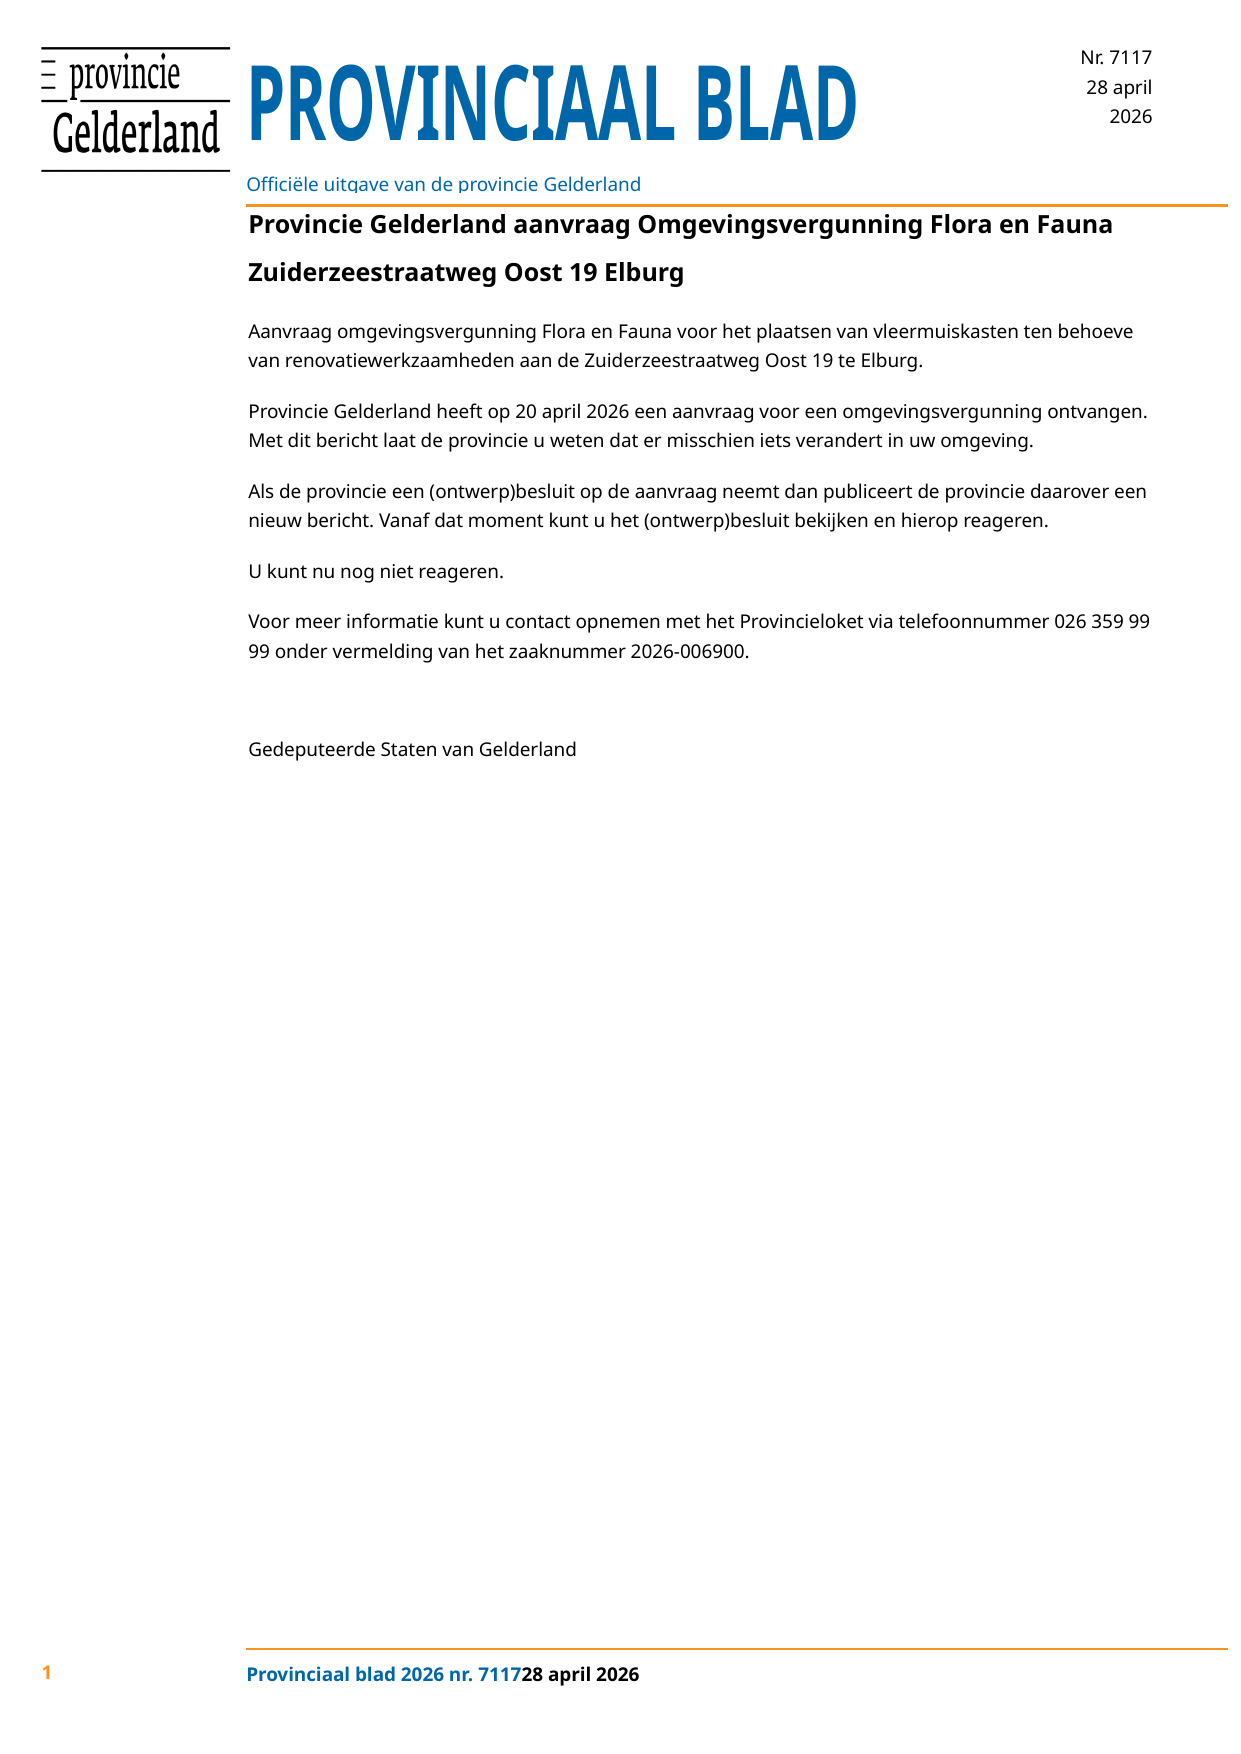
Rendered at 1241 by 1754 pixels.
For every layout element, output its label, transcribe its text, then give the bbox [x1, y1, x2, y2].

text Provincie Gelderland aanvraag Omgevingsvergunning Flora en Fauna Zuiderzeestraatweg Oost 19 Elburg [248, 207, 1152, 288]
text Aanvraag omgevingsvergunning Flora en Fauna voor het plaatsen van vleermuiskasten ten behoeve van renovatiewerkzaamheden aan de Zuiderzeestraatweg Oost 19 te Elburg. [248, 318, 1152, 373]
text U kunt nu nog niet reageren. [248, 558, 1152, 584]
text Provincie Gelderland heeft op 20 april 2026 een aanvraag voor een omgevingsvergunning ontvangen. Met dit bericht laat de provincie u weten dat er misschien iets verandert in uw omgeving. [248, 398, 1152, 453]
picture [41, 47, 231, 172]
text Voor meer informatie kunt u contact opnemen met het Provincieloket via telefoonnummer 026 359 99 99 onder vermelding van het zaaknummer 2026-006900. [248, 608, 1152, 664]
text Als de provincie een (ontwerp)besluit op de aanvraag neemt dan publiceert de provincie daarover een nieuw bericht. Vanaf dat moment kunt u het (ontwerp)besluit bekijken en hierop reageren. [248, 478, 1152, 533]
text Gedeputeerde Staten van Gelderland [248, 736, 1152, 762]
